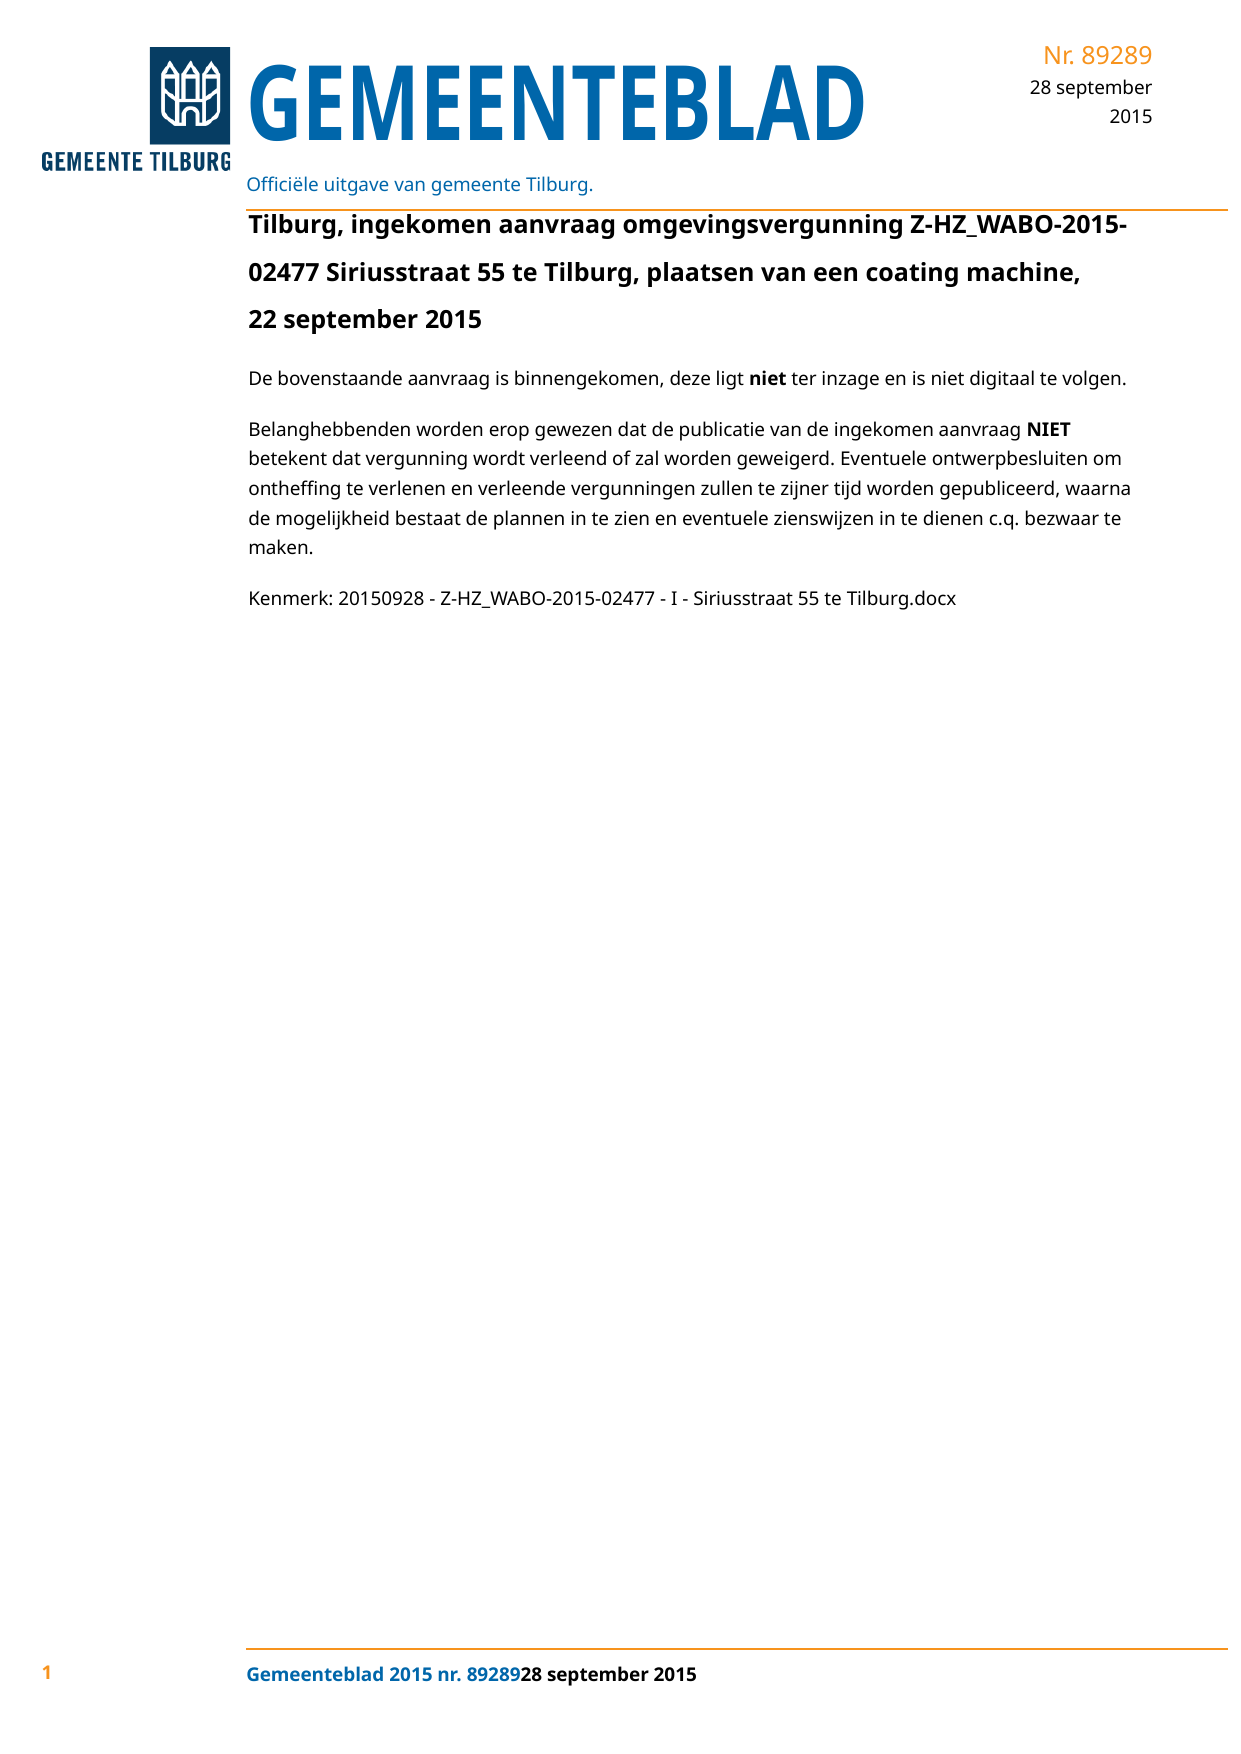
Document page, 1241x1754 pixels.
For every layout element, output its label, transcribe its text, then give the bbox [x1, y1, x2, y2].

text Kenmerk: 20150928 - Z-HZ_WABO-2015-02477 - I - Siriusstraat 55 te Tilburg.docx [248, 585, 1152, 610]
text De bovenstaande aanvraag is binnengekomen, deze ligt niet ter inzage en is niet digitaal te volgen. [248, 366, 1152, 391]
text Tilburg, ingekomen aanvraag omgevingsvergunning Z-HZ_WABO-2015-02477 Siriusstraat 55 te Tilburg, plaatsen van een coating machine, 22 september 2015 [248, 211, 1152, 336]
text Belanghebbenden worden erop gewezen dat de publicatie van de ingekomen aanvraag NIET betekent dat vergunning wordt verleend of zal worden geweigerd. Eventuele ontwerpbesluiten om ontheffing te verlenen en verleende vergunningen zullen te zijner tijd worden gepubliceerd, waarna de mogelijkheid bestaat de plannen in te zien en eventuele zienswijzen in te dienen c.q. bezwaar te maken. [248, 416, 1152, 560]
picture [41, 47, 231, 172]
